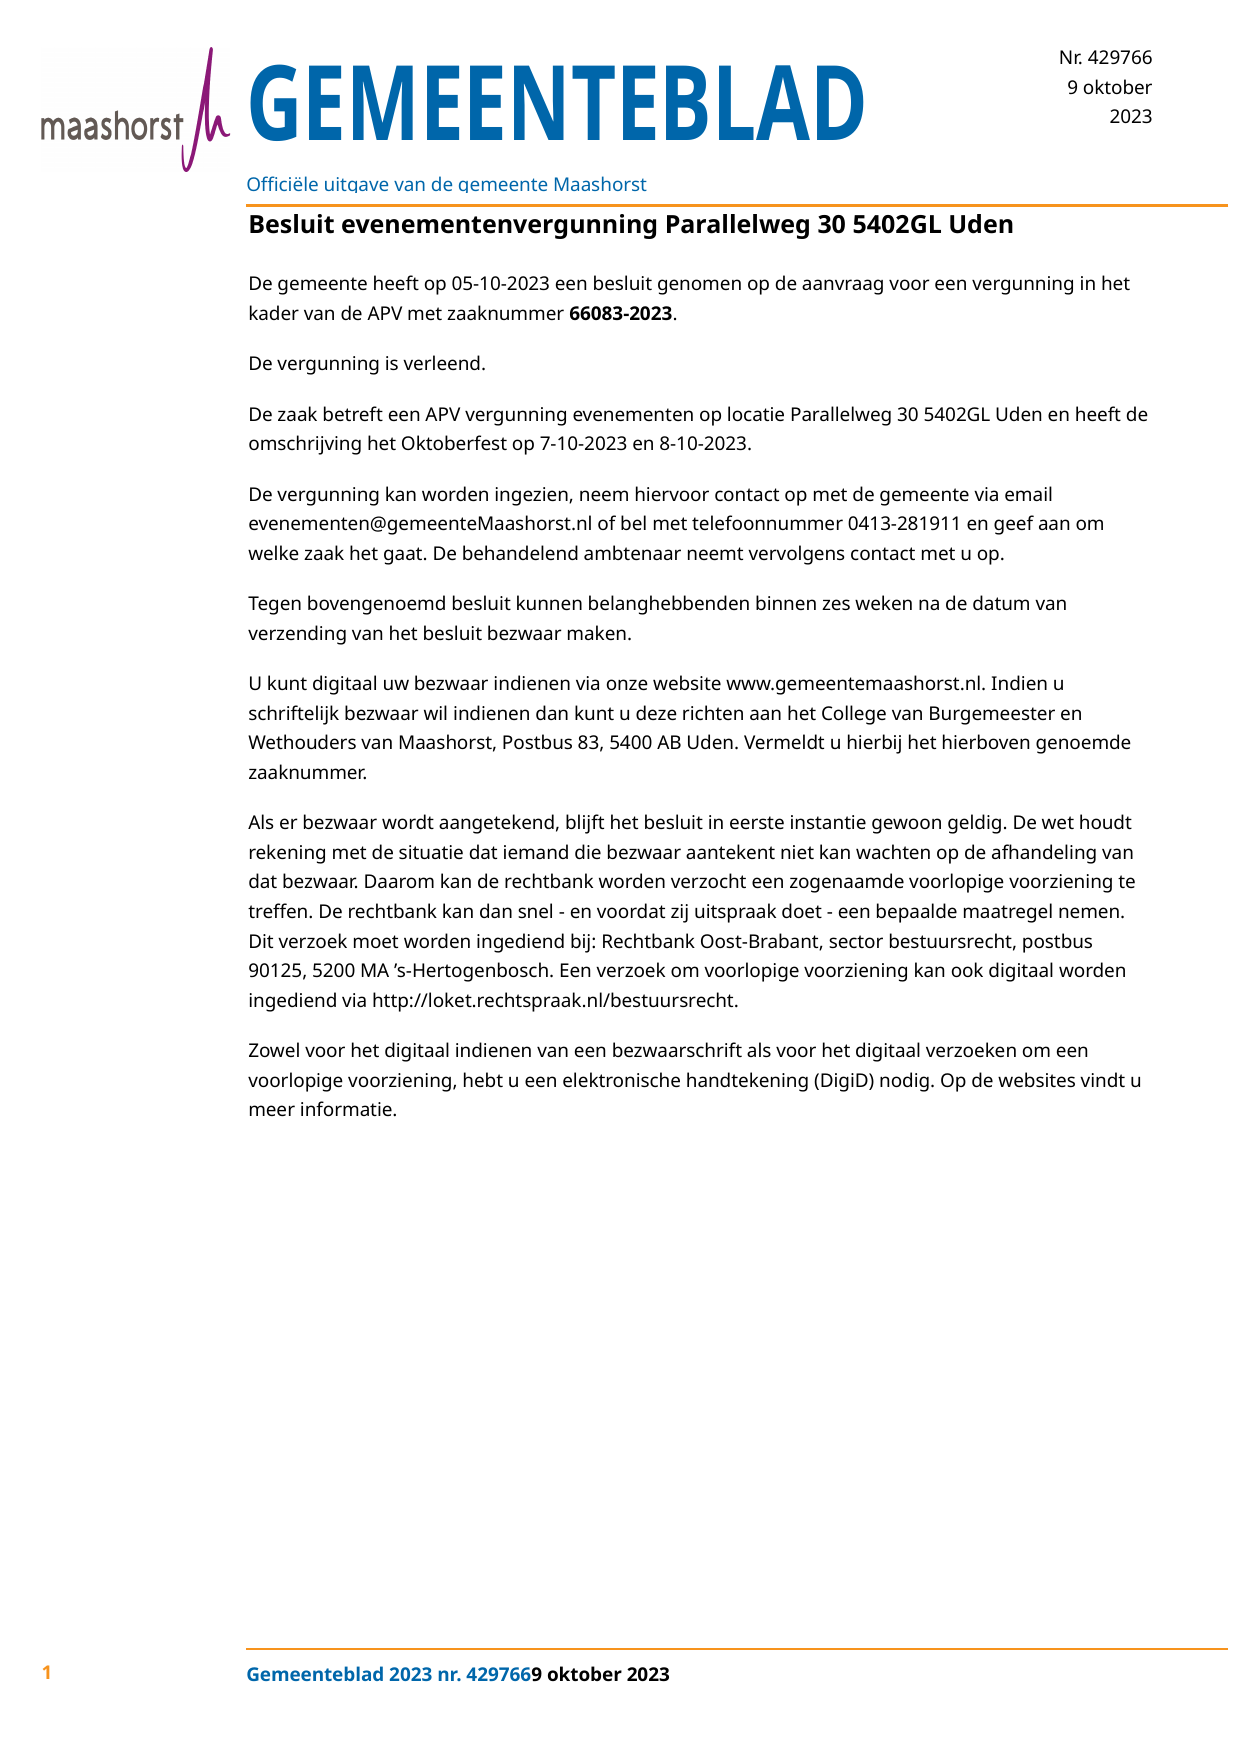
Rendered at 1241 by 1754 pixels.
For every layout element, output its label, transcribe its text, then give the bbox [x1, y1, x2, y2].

text Zowel voor het digitaal indienen van een bezwaarschrift als voor het digitaal verzoeken om een voorlopige voorziening, hebt u een elektronische handtekening (DigiD) nodig. Op de websites vindt u meer informatie. [248, 1037, 1152, 1122]
text Als er bezwaar wordt aangetekend, blijft het besluit in eerste instantie gewoon geldig. De wet houdt rekening met de situatie dat iemand die bezwaar aantekent niet kan wachten op de afhandeling van dat bezwaar. Daarom kan de rechtbank worden verzocht een zogenaamde voorlopige voorziening te treffen. De rechtbank kan dan snel - en voordat zij uitspraak doet - een bepaalde maatregel nemen. Dit verzoek moet worden ingediend bij: Rechtbank Oost-Brabant, sector bestuursrecht, postbus 90125, 5200 MA ’s-Hertogenbosch. Een verzoek om voorlopige voorziening kan ook digitaal worden ingediend via http://loket.rechtspraak.nl/bestuursrecht. [248, 809, 1152, 1013]
picture [41, 47, 231, 172]
text U kunt digitaal uw bezwaar indienen via onze website www.gemeentemaashorst.nl. Indien u schriftelijk bezwaar wil indienen dan kunt u deze richten aan het College van Burgemeester en Wethouders van Maashorst, Postbus 83, 5400 AB Uden. Vermeldt u hierbij het hierboven genoemde zaaknummer. [248, 670, 1152, 785]
text De vergunning kan worden ingezien, neem hiervoor contact op met de gemeente via email evenementen@gemeenteMaashorst.nl of bel met telefoonnummer 0413-281911 en geef aan om welke zaak het gaat. De behandelend ambtenaar neemt vervolgens contact met u op. [248, 481, 1152, 566]
text De vergunning is verleend. [248, 350, 1152, 376]
text De zaak betreft een APV vergunning evenementen op locatie Parallelweg 30 5402GL Uden en heeft de omschrijving het Oktoberfest op 7-10-2023 en 8-10-2023. [248, 401, 1152, 456]
text Tegen bovengenoemd besluit kunnen belanghebbenden binnen zes weken na de datum van verzending van het besluit bezwaar maken. [248, 590, 1152, 646]
text Besluit evenementenvergunning Parallelweg 30 5402GL Uden [248, 207, 1152, 241]
text De gemeente heeft op 05-10-2023 een besluit genomen op de aanvraag voor een vergunning in het kader van de APV met zaaknummer 66083-2023. [248, 270, 1152, 326]
